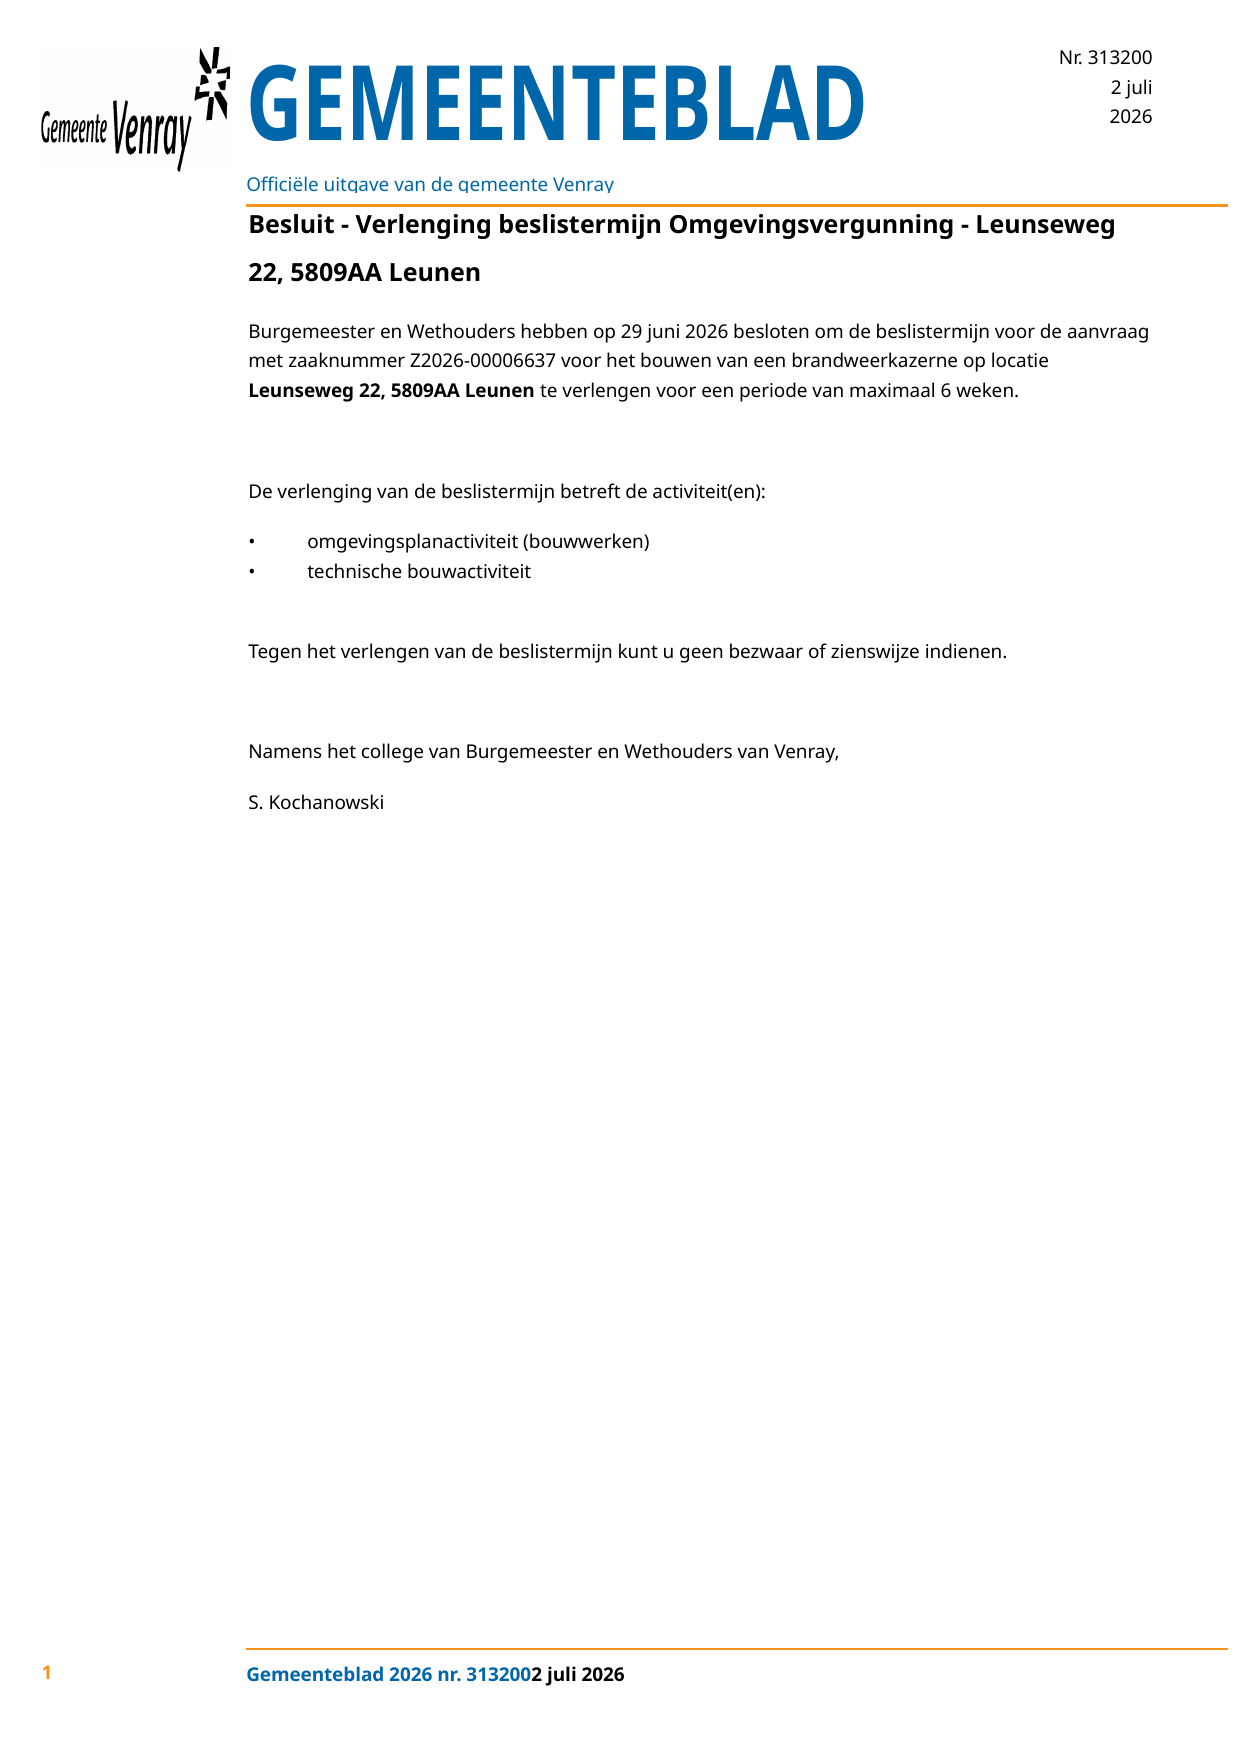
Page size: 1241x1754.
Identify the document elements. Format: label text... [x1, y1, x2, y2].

text S. Kochanowski [248, 789, 1152, 815]
list omgevingsplanactiviteit (bouwwerken) [248, 528, 1152, 554]
text Namens het college van Burgemeester en Wethouders van Venray, [248, 739, 1152, 764]
text De verlenging van de beslistermijn betreft de activiteit(en): [248, 478, 1152, 504]
list technische bouwactiviteit [248, 558, 1152, 584]
text Besluit - Verlenging beslistermijn Omgevingsvergunning - Leunseweg 22, 5809AA Leunen [248, 207, 1152, 288]
text Tegen het verlengen van de beslistermijn kunt u geen bezwaar of zienswijze indienen. [248, 638, 1152, 664]
picture [41, 47, 231, 172]
text Burgemeester en Wethouders hebben op 29 juni 2026 besloten om de beslistermijn voor de aanvraag met zaaknummer Z2026-00006637 voor het bouwen van een brandweerkazerne op locatie Leunseweg 22, 5809AA Leunen te verlengen voor een periode van maximaal 6 weken. [248, 318, 1152, 403]
